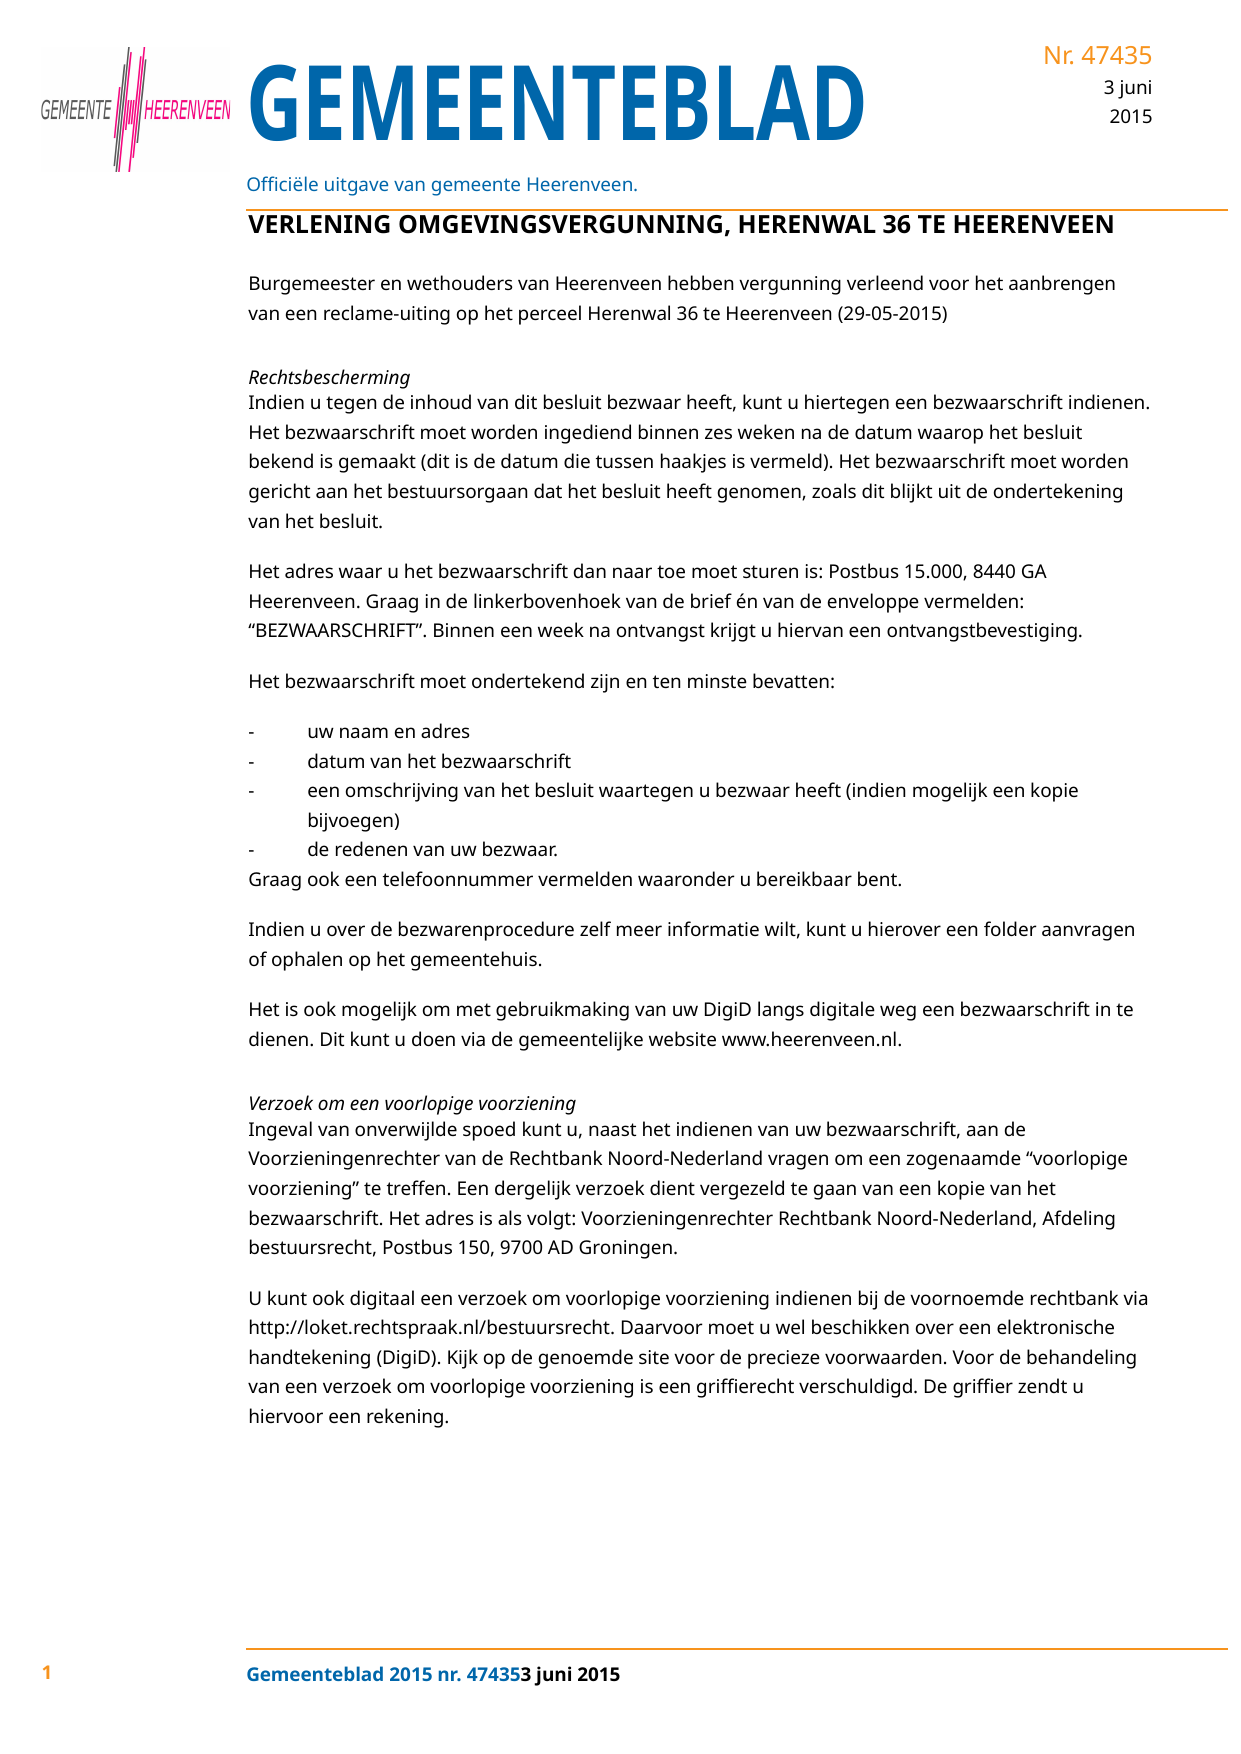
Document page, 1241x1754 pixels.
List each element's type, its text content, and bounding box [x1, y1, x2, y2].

text Rechtsbescherming [248, 364, 1152, 389]
text Het bezwaarschrift moet ondertekend zijn en ten minste bevatten: [248, 668, 1152, 694]
list datum van het bezwaarschrift [248, 748, 1152, 774]
list de redenen van uw bezwaar. [248, 837, 1152, 862]
list uw naam en adres [248, 718, 1152, 744]
text U kunt ook digitaal een verzoek om voorlopige voorziening indienen bij de voornoemde rechtbank via http://loket.rechtspraak.nl/bestuursrecht. Daarvoor moet u wel beschikken over een elektronische handtekening (DigiD). Kijk op de genoemde site voor de precieze voorwaarden. Voor de behandeling van een verzoek om voorlopige voorziening is een griffierecht verschuldigd. De griffier zendt u hiervoor een rekening. [248, 1285, 1152, 1429]
text Indien u tegen de inhoud van dit besluit bezwaar heeft, kunt u hiertegen een bezwaarschrift indienen. Het bezwaarschrift moet worden ingediend binnen zes weken na de datum waarop het besluit bekend is gemaakt (dit is de datum die tussen haakjes is vermeld). Het bezwaarschrift moet worden gericht aan het bestuursorgaan dat het besluit heeft genomen, zoals dit blijkt uit de ondertekening van het besluit. [248, 389, 1152, 534]
text Het is ook mogelijk om met gebruikmaking van uw DigiD langs digitale weg een bezwaarschrift in te dienen. Dit kunt u doen via de gemeentelijke website www.heerenveen.nl. [248, 997, 1152, 1052]
text Graag ook een telefoonnummer vermelden waaronder u bereikbaar bent. [248, 866, 1152, 892]
text VERLENING OMGEVINGSVERGUNNING, HERENWAL 36 TE HEERENVEEN [248, 211, 1152, 241]
text Ingeval van onverwijlde spoed kunt u, naast het indienen van uw bezwaarschrift, aan de Voorzieningenrechter van de Rechtbank Noord-Nederland vragen om een zogenaamde “voorlopige voorziening” te treffen. Een dergelijk verzoek dient vergezeld te gaan van een kopie van het bezwaarschrift. Het adres is als volgt: Voorzieningenrechter Rechtbank Noord-Nederland, Afdeling bestuursrecht, Postbus 150, 9700 AD Groningen. [248, 1116, 1152, 1260]
text Indien u over de bezwarenprocedure zelf meer informatie wilt, kunt u hierover een folder aanvragen of ophalen op het gemeentehuis. [248, 917, 1152, 972]
text Het adres waar u het bezwaarschrift dan naar toe moet sturen is: Postbus 15.000, 8440 GA Heerenveen. Graag in de linkerbovenhoek van de brief én van de enveloppe vermelden: “BEZWAARSCHRIFT”. Binnen een week na ontvangst krijgt u hiervan een ontvangstbevestiging. [248, 558, 1152, 643]
text Verzoek om een voorlopige voorziening [248, 1090, 1152, 1116]
picture [41, 47, 231, 172]
list een omschrijving van het besluit waartegen u bezwaar heeft (indien mogelijk een kopie bijvoegen) [248, 777, 1152, 833]
text Burgemeester en wethouders van Heerenveen hebben vergunning verleend voor het aanbrengen van een reclame-uiting op het perceel Herenwal 36 te Heerenveen (29-05-2015) [248, 270, 1152, 326]
